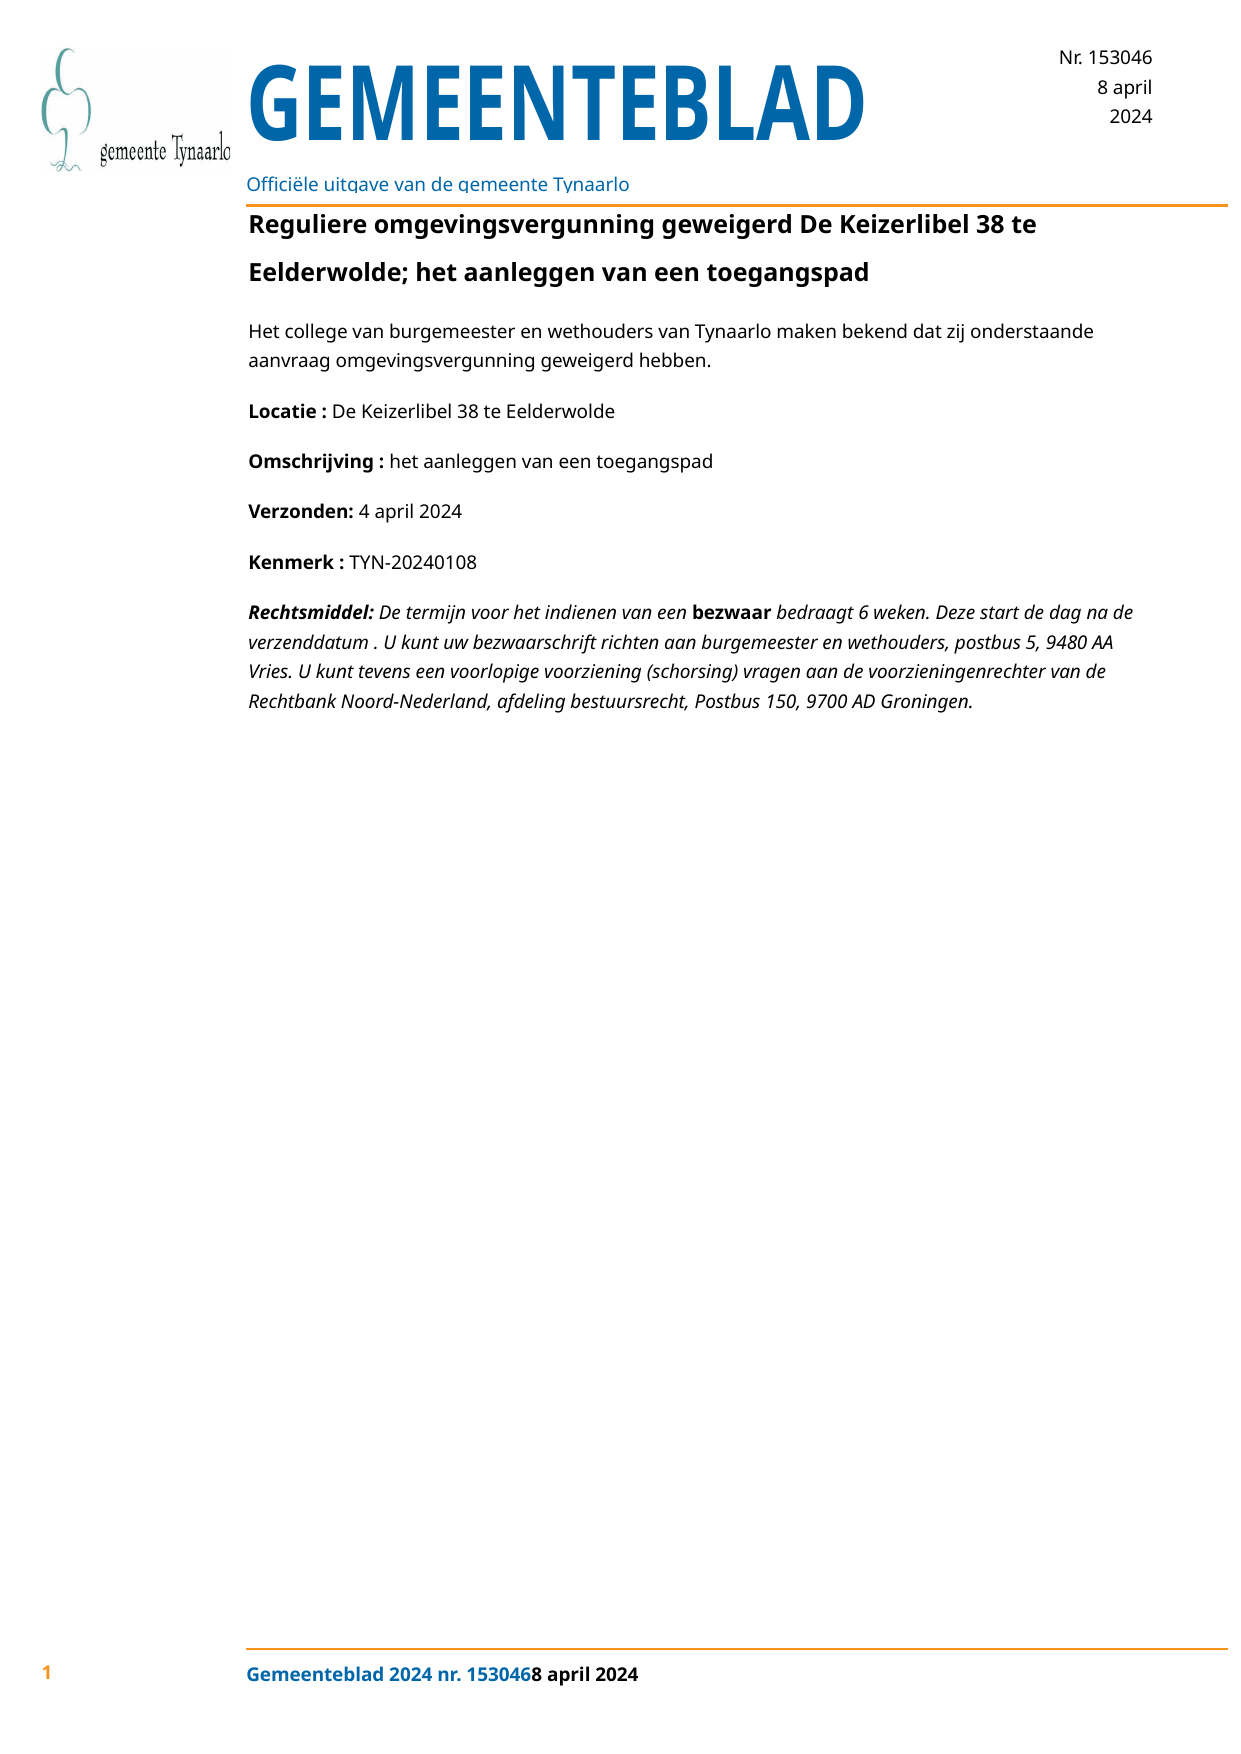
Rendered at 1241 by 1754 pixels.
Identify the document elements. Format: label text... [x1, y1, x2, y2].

text Verzonden: 4 april 2024 [248, 499, 1152, 524]
text Kenmerk : TYN-20240108 [248, 549, 1152, 575]
text Omschrijving : het aanleggen van een toegangspad [248, 448, 1152, 474]
text Locatie : De Keizerlibel 38 te Eelderwolde [248, 398, 1152, 424]
text Reguliere omgevingsvergunning geweigerd De Keizerlibel 38 te Eelderwolde; het aanleggen van een toegangspad [248, 207, 1152, 288]
picture [41, 47, 231, 172]
text Rechtsmiddel: De termijn voor het indienen van een bezwaar bedraagt 6 weken. Deze start de dag na de verzenddatum . U kunt uw bezwaarschrift richten aan burgemeester en wethouders, postbus 5, 9480 AA Vries. U kunt tevens een voorlopige voorziening (schorsing) vragen aan de voorzieningenrechter van de Rechtbank Noord-Nederland, afdeling bestuursrecht, Postbus 150, 9700 AD Groningen. [248, 599, 1152, 714]
text Het college van burgemeester en wethouders van Tynaarlo maken bekend dat zij onderstaande aanvraag omgevingsvergunning geweigerd hebben. [248, 318, 1152, 373]
